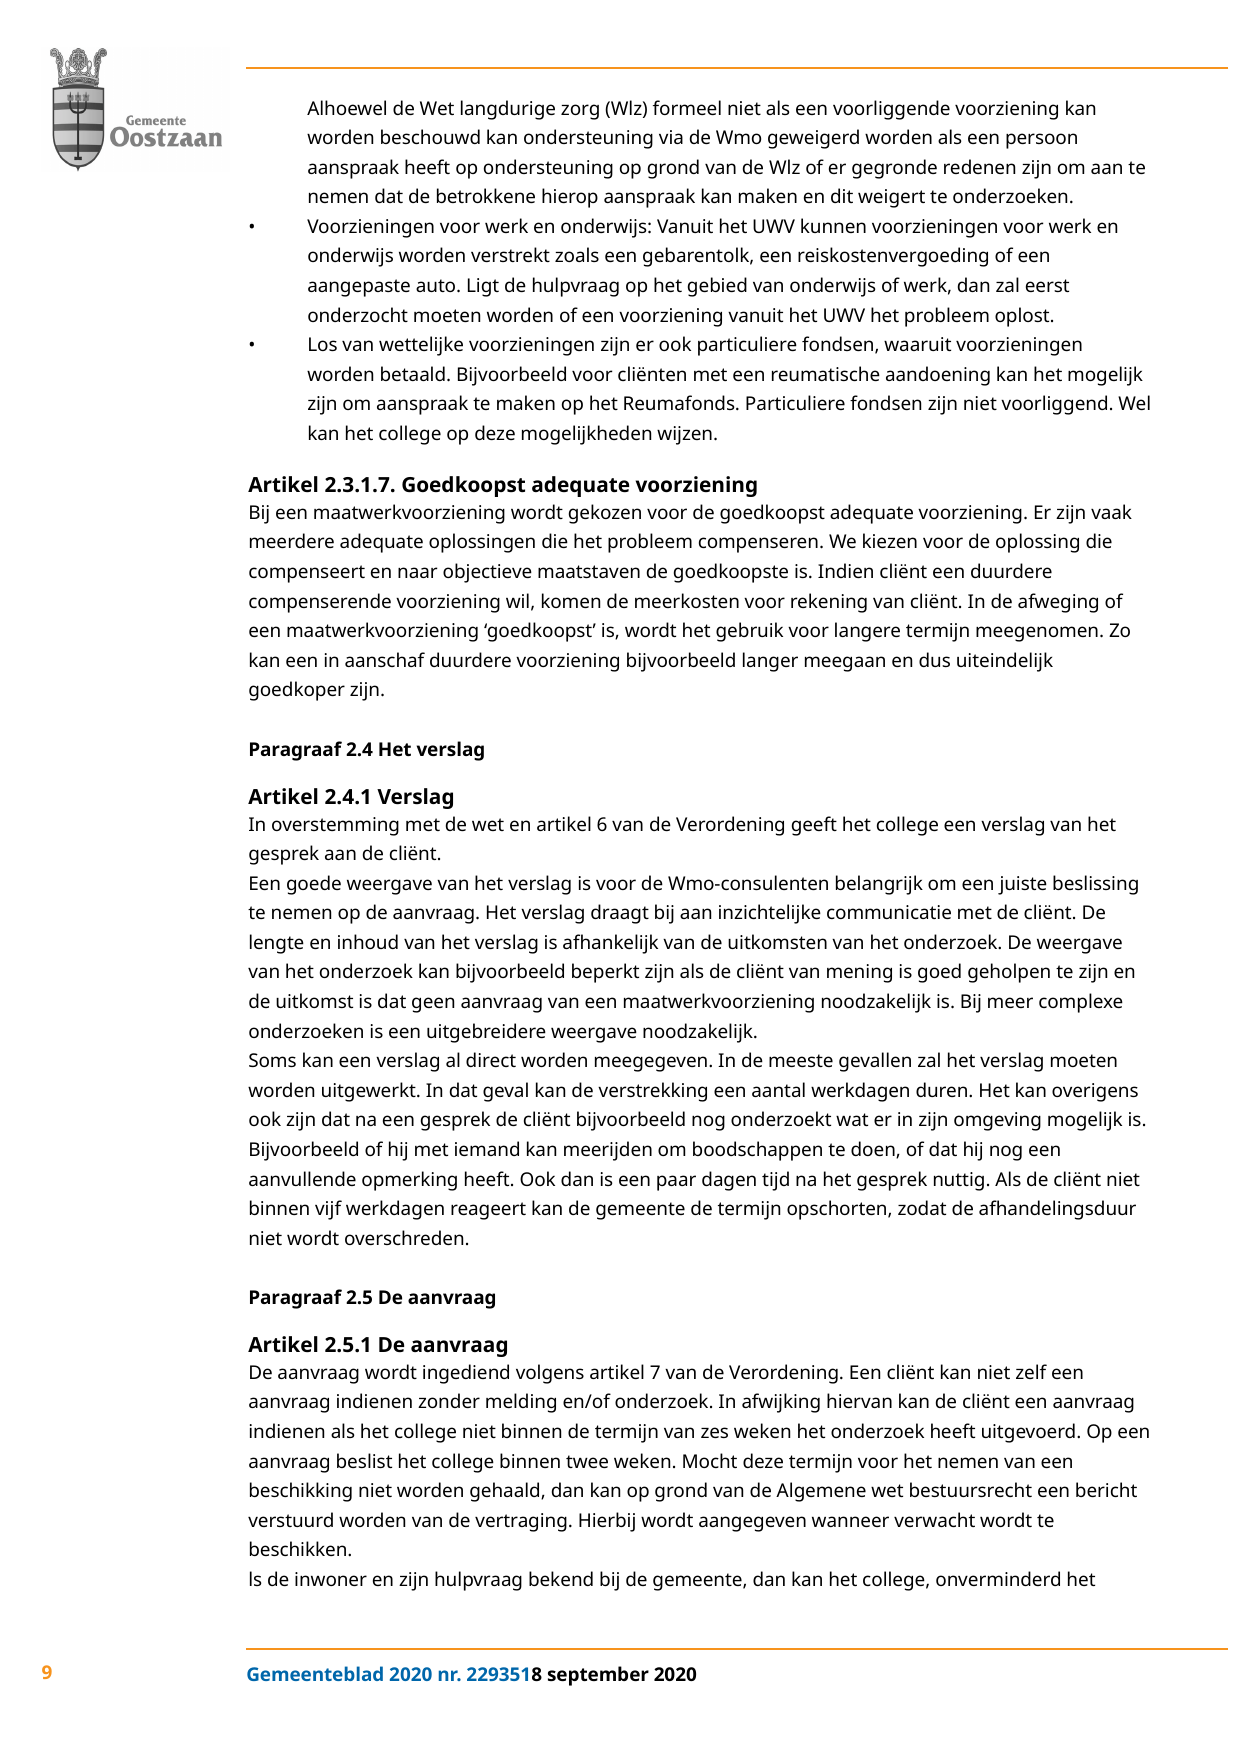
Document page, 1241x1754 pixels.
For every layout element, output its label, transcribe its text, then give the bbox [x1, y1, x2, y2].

text Paragraaf 2.4 Het verslag [248, 736, 1152, 761]
text Artikel 2.4.1 Verslag [248, 782, 1152, 811]
list Alhoewel de Wet langdurige zorg (Wlz) formeel niet als een voorliggende voorziening kan worden beschouwd kan ondersteuning via de Wmo geweigerd worden als een persoon aanspraak heeft op ondersteuning op grond van de Wlz of er gegronde redenen zijn om aan te nemen dat de betrokkene hierop aanspraak kan maken en dit weigert te onderzoeken. [248, 95, 1152, 209]
picture [41, 47, 231, 172]
text Paragraaf 2.5 De aanvraag [248, 1284, 1152, 1310]
text ls de inwoner en zijn hulpvraag bekend bij de gemeente, dan kan het college, onverminderd het [248, 1566, 1152, 1592]
text Soms kan een verslag al direct worden meegegeven. In de meeste gevallen zal het verslag moeten worden uitgewerkt. In dat geval kan de verstrekking een aantal werkdagen duren. Het kan overigens ook zijn dat na een gesprek de cliënt bijvoorbeeld nog onderzoekt wat er in zijn omgeving mogelijk is. Bijvoorbeeld of hij met iemand kan meerijden om boodschappen te doen, of dat hij nog een aanvullende opmerking heeft. Ook dan is een paar dagen tijd na het gesprek nuttig. Als de cliënt niet binnen vijf werkdagen reageert kan de gemeente de termijn opschorten, zodat de afhandelingsduur niet wordt overschreden. [248, 1047, 1152, 1251]
text Artikel 2.5.1 De aanvraag [248, 1331, 1152, 1359]
text Bij een maatwerkvoorziening wordt gekozen voor de goedkoopst adequate voorziening. Er zijn vaak meerdere adequate oplossingen die het probleem compenseren. We kiezen voor de oplossing die compenseert en naar objectieve maatstaven de goedkoopste is. Indien cliënt een duurdere compenserende voorziening wil, komen de meerkosten voor rekening van cliënt. In de afweging of een maatwerkvoorziening ‘goedkoopst’ is, wordt het gebruik voor langere termijn meegenomen. Zo kan een in aanschaf duurdere voorziening bijvoorbeeld langer meegaan en dus uiteindelijk goedkoper zijn. [248, 499, 1152, 702]
text Een goede weergave van het verslag is voor de Wmo-consulenten belangrijk om een juiste beslissing te nemen op de aanvraag. Het verslag draagt bij aan inzichtelijke communicatie met de cliënt. De lengte en inhoud van het verslag is afhankelijk van de uitkomsten van het onderzoek. De weergave van het onderzoek kan bijvoorbeeld beperkt zijn als de cliënt van mening is goed geholpen te zijn en de uitkomst is dat geen aanvraag van een maatwerkvoorziening noodzakelijk is. Bij meer complexe onderzoeken is een uitgebreidere weergave noodzakelijk. [248, 870, 1152, 1043]
list Voorzieningen voor werk en onderwijs: Vanuit het UWV kunnen voorzieningen voor werk en onderwijs worden verstrekt zoals een gebarentolk, een reiskostenvergoeding of een aangepaste auto. Ligt de hulpvraag op het gebied van onderwijs of werk, dan zal eerst onderzocht moeten worden of een voorziening vanuit het UWV het probleem oplost. [248, 213, 1152, 328]
text Artikel 2.3.1.7. Goedkoopst adequate voorziening [248, 471, 1152, 499]
text De aanvraag wordt ingediend volgens artikel 7 van de Verordening. Een cliënt kan niet zelf een aanvraag indienen zonder melding en/of onderzoek. In afwijking hiervan kan de cliënt een aanvraag indienen als het college niet binnen de termijn van zes weken het onderzoek heeft uitgevoerd. Op een aanvraag beslist het college binnen twee weken. Mocht deze termijn voor het nemen van een beschikking niet worden gehaald, dan kan op grond van de Algemene wet bestuursrecht een bericht verstuurd worden van de vertraging. Hierbij wordt aangegeven wanneer verwacht wordt te beschikken. [248, 1359, 1152, 1562]
text In overstemming met de wet en artikel 6 van de Verordening geeft het college een verslag van het gesprek aan de cliënt. [248, 811, 1152, 866]
list Los van wettelijke voorzieningen zijn er ook particuliere fondsen, waaruit voorzieningen worden betaald. Bijvoorbeeld voor cliënten met een reumatische aandoening kan het mogelijk zijn om aanspraak te maken op het Reumafonds. Particuliere fondsen zijn niet voorliggend. Wel kan het college op deze mogelijkheden wijzen. [248, 331, 1152, 446]
